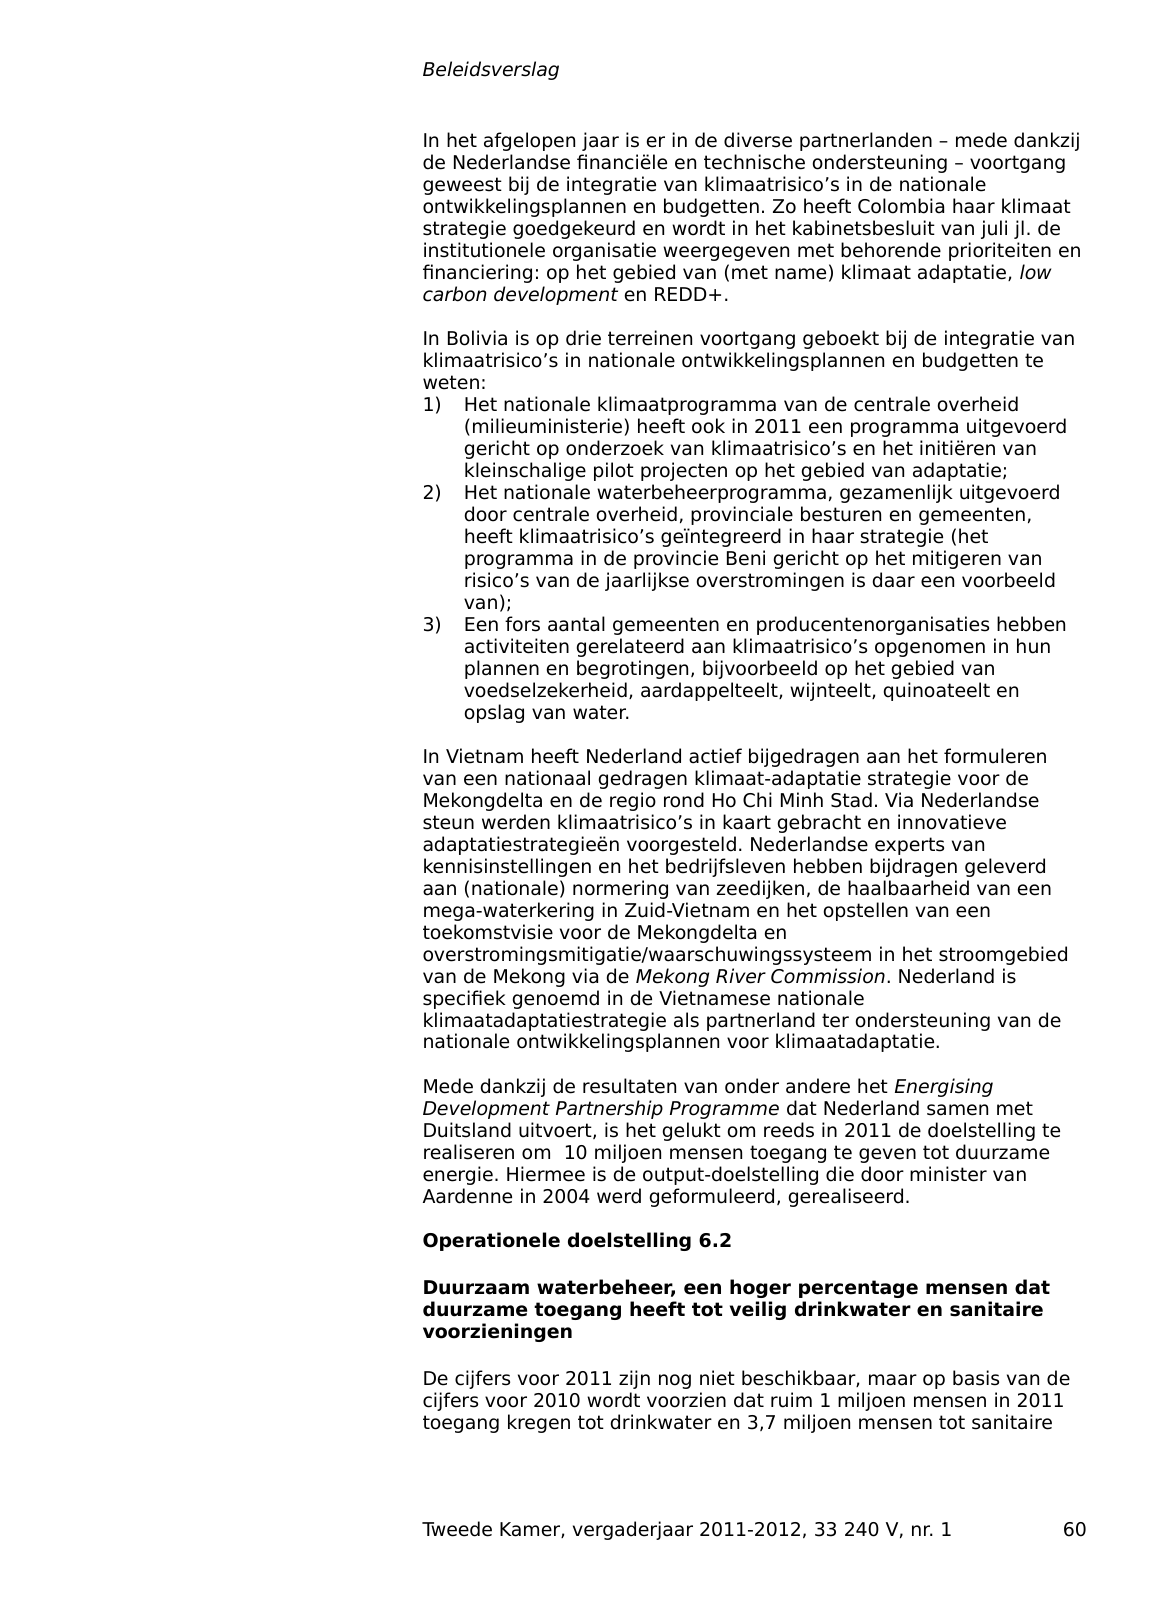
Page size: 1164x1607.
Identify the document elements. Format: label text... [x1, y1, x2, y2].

text In Bolivia is op drie terreinen voortgang geboekt bij de integratie van klimaatrisico’s in nationale ontwikkelingsplannen en budgetten te weten: [422, 328, 1087, 394]
text In het afgelopen jaar is er in de diverse partnerlanden – mede dankzij de Nederlandse financiële en technische ondersteuning – voortgang geweest bij de integratie van klimaatrisico’s in de nationale ontwikkelingsplannen en budgetten. Zo heeft Colombia haar klimaat strategie goedgekeurd en wordt in het kabinetsbesluit van juli jl. de institutionele organisatie weergegeven met behorende prioriteiten en financiering: op het gebied van (met name) klimaat adaptatie, low carbon development en REDD+. [422, 130, 1087, 306]
text 1) Het nationale klimaatprogramma van de centrale overheid (milieuministerie) heeft ook in 2011 een programma uitgevoerd gericht op onderzoek van klimaatrisico’s en het initiëren van kleinschalige pilot projecten op het gebied van adaptatie; [422, 394, 1087, 482]
text In Vietnam heeft Nederland actief bijgedragen aan het formuleren van een nationaal gedragen klimaat-adaptatie strategie voor de Mekongdelta en de regio rond Ho Chi Minh Stad. Via Nederlandse steun werden klimaatrisico’s in kaart gebracht en innovatieve adaptatiestrategieën voorgesteld. Nederlandse experts van kennisinstellingen en het bedrijfsleven hebben bijdragen geleverd aan (nationale) normering van zeedijken, de haalbaarheid van een mega-waterkering in Zuid-Vietnam en het opstellen van een toekomstvisie voor de Mekongdelta en overstromingsmitigatie/waarschuwingssysteem in het stroomgebied van de Mekong via de Mekong River Commission. Nederland is specifiek genoemd in de Vietnamese nationale klimaatadaptatiestrategie als partnerland ter ondersteuning van de nationale ontwikkelingsplannen voor klimaatadaptatie. [422, 746, 1087, 1053]
text Mede dankzij de resultaten van onder andere het Energising Development Partnership Programme dat Nederland samen met Duitsland uitvoert, is het gelukt om reeds in 2011 de doelstelling te realiseren om 10 miljoen mensen toegang te geven tot duurzame energie. Hiermee is de output-doelstelling die door minister van Aardenne in 2004 werd geformuleerd, gerealiseerd. [422, 1076, 1087, 1207]
text 3) Een fors aantal gemeenten en producentenorganisaties hebben activiteiten gerelateerd aan klimaatrisico’s opgenomen in hun plannen en begrotingen, bijvoorbeeld op het gebied van voedselzekerheid, aardappelteelt, wijnteelt, quinoateelt en opslag van water. [422, 614, 1087, 723]
subtitle Duurzaam waterbeheer, een hoger percentage mensen dat duurzame toegang heeft tot veilig drinkwater en sanitaire voorzieningen [422, 1277, 1087, 1343]
text 2) Het nationale waterbeheerprogramma, gezamenlijk uitgevoerd door centrale overheid, provinciale besturen en gemeenten, heeft klimaatrisico’s geïntegreerd in haar strategie (het programma in de provincie Beni gericht op het mitigeren van risico’s van de jaarlijkse overstromingen is daar een voorbeeld van); [422, 482, 1087, 614]
text De cijfers voor 2011 zijn nog niet beschikbaar, maar op basis van de cijfers voor 2010 wordt voorzien dat ruim 1 miljoen mensen in 2011 toegang kregen tot drinkwater en 3,7 miljoen mensen tot sanitaire [422, 1368, 1087, 1433]
subtitle Operationele doelstelling 6.2 [422, 1230, 1087, 1252]
